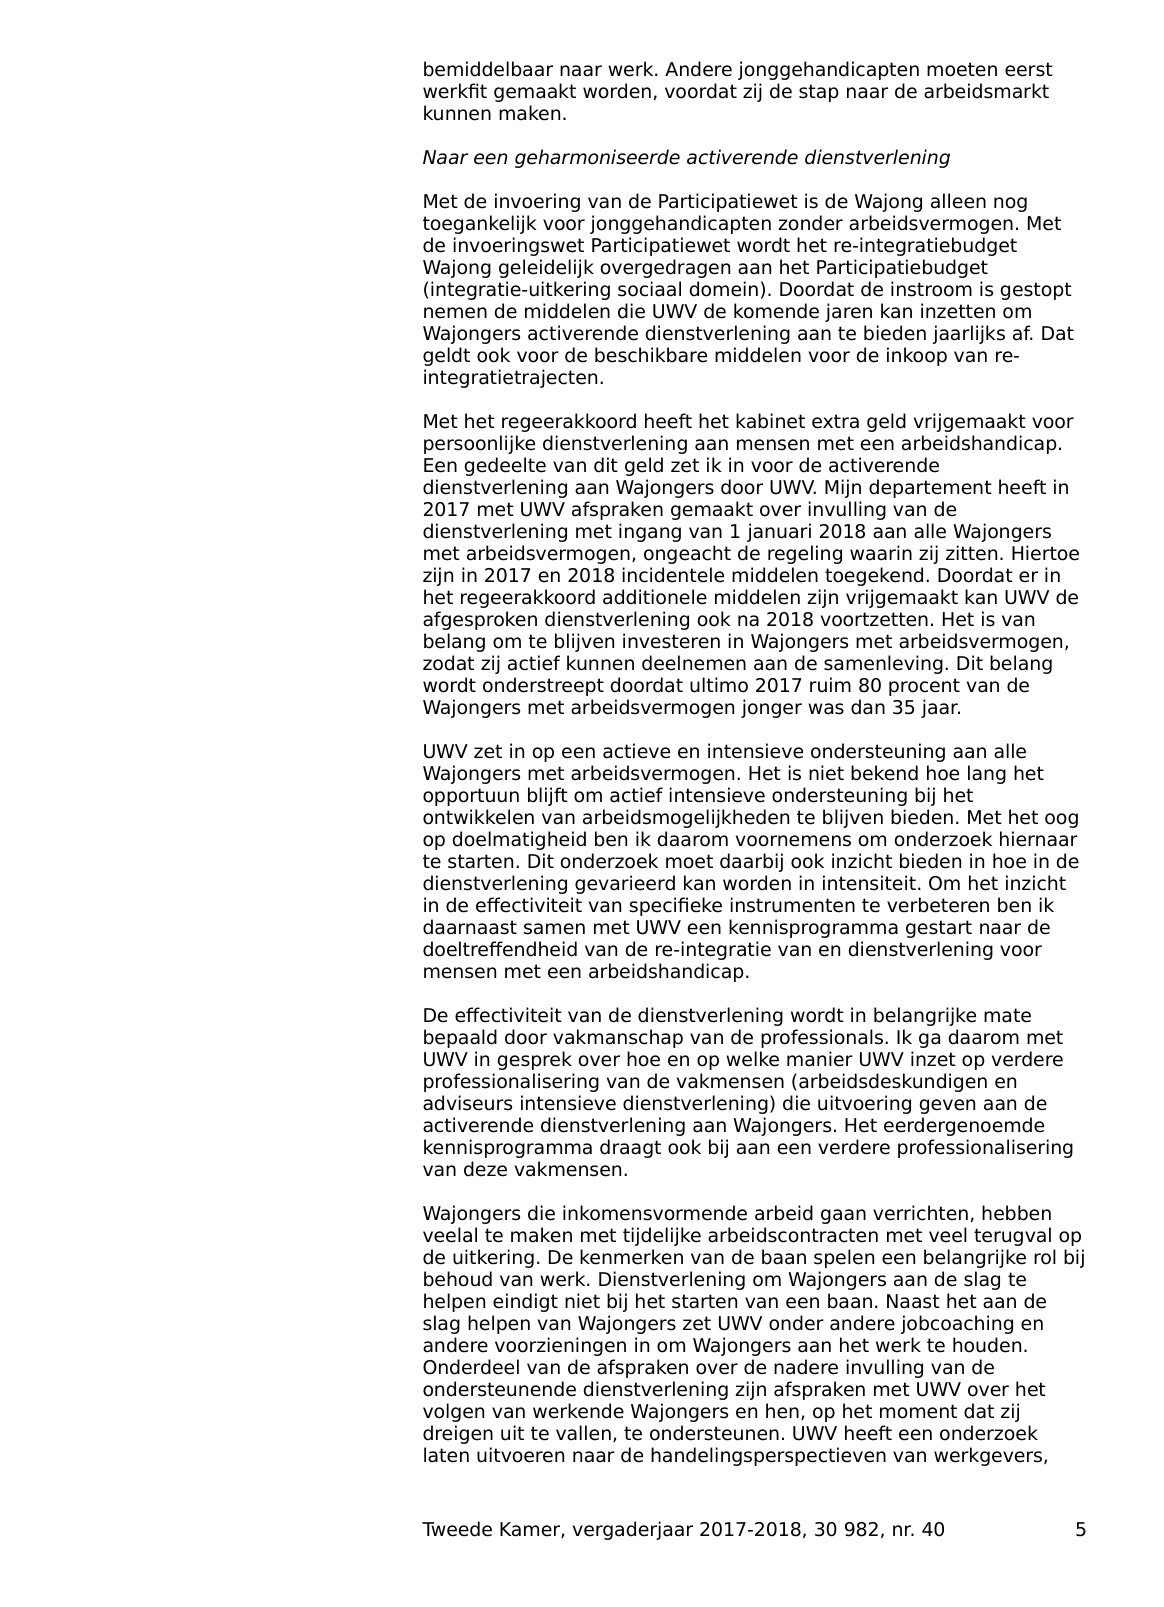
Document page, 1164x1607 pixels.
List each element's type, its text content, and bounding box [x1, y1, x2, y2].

text Wajongers die inkomensvormende arbeid gaan verrichten, hebben veelal te maken met tijdelijke arbeidscontracten met veel terugval op de uitkering. De kenmerken van de baan spelen een belangrijke rol bij behoud van werk. Dienstverlening om Wajongers aan de slag te helpen eindigt niet bij het starten van een baan. Naast het aan de slag helpen van Wajongers zet UWV onder andere jobcoaching en andere voorzieningen in om Wajongers aan het werk te houden. Onderdeel van de afspraken over de nadere invulling van de ondersteunende dienstverlening zijn afspraken met UWV over het volgen van werkende Wajongers en hen, op het moment dat zij dreigen uit te vallen, te ondersteunen. UWV heeft een onderzoek laten uitvoeren naar de handelingsperspectieven van werkgevers, [422, 1203, 1087, 1467]
text De effectiviteit van de dienstverlening wordt in belangrijke mate bepaald door vakmanschap van de professionals. Ik ga daarom met UWV in gesprek over hoe en op welke manier UWV inzet op verdere professionalisering van de vakmensen (arbeidsdeskundigen en adviseurs intensieve dienstverlening) die uitvoering geven aan de activerende dienstverlening aan Wajongers. Het eerdergenoemde kennisprogramma draagt ook bij aan een verdere professionalisering van deze vakmensen. [422, 1005, 1087, 1181]
text Met de invoering van de Participatiewet is de Wajong alleen nog toegankelijk voor jonggehandicapten zonder arbeidsvermogen. Met de invoeringswet Participatiewet wordt het re-integratiebudget Wajong geleidelijk overgedragen aan het Participatiebudget (integratie-uitkering sociaal domein). Doordat de instroom is gestopt nemen de middelen die UWV de komende jaren kan inzetten om Wajongers activerende dienstverlening aan te bieden jaarlijks af. Dat geldt ook voor de beschikbare middelen voor de inkoop van re-integratietrajecten. [422, 191, 1087, 389]
text bemiddelbaar naar werk. Andere jonggehandicapten moeten eerst werkfit gemaakt worden, voordat zij de stap naar de arbeidsmarkt kunnen maken. [422, 59, 1087, 125]
text Met het regeerakkoord heeft het kabinet extra geld vrijgemaakt voor persoonlijke dienstverlening aan mensen met een arbeidshandicap. Een gedeelte van dit geld zet ik in voor de activerende dienstverlening aan Wajongers door UWV. Mijn departement heeft in 2017 met UWV afspraken gemaakt over invulling van de dienstverlening met ingang van 1 januari 2018 aan alle Wajongers met arbeidsvermogen, ongeacht de regeling waarin zij zitten. Hiertoe zijn in 2017 en 2018 incidentele middelen toegekend. Doordat er in het regeerakkoord additionele middelen zijn vrijgemaakt kan UWV de afgesproken dienstverlening ook na 2018 voortzetten. Het is van belang om te blijven investeren in Wajongers met arbeidsvermogen, zodat zij actief kunnen deelnemen aan de samenleving. Dit belang wordt onderstreept doordat ultimo 2017 ruim 80 procent van de Wajongers met arbeidsvermogen jonger was dan 35 jaar. [422, 411, 1087, 719]
text UWV zet in op een actieve en intensieve ondersteuning aan alle Wajongers met arbeidsvermogen. Het is niet bekend hoe lang het opportuun blijft om actief intensieve ondersteuning bij het ontwikkelen van arbeidsmogelijkheden te blijven bieden. Met het oog op doelmatigheid ben ik daarom voornemens om onderzoek hiernaar te starten. Dit onderzoek moet daarbij ook inzicht bieden in hoe in de dienstverlening gevarieerd kan worden in intensiteit. Om het inzicht in de effectiviteit van specifieke instrumenten te verbeteren ben ik daarnaast samen met UWV een kennisprogramma gestart naar de doeltreffendheid van de re-integratie van en dienstverlening voor mensen met een arbeidshandicap. [422, 741, 1087, 983]
subtitle Naar een geharmoniseerde activerende dienstverlening [422, 147, 1087, 169]
